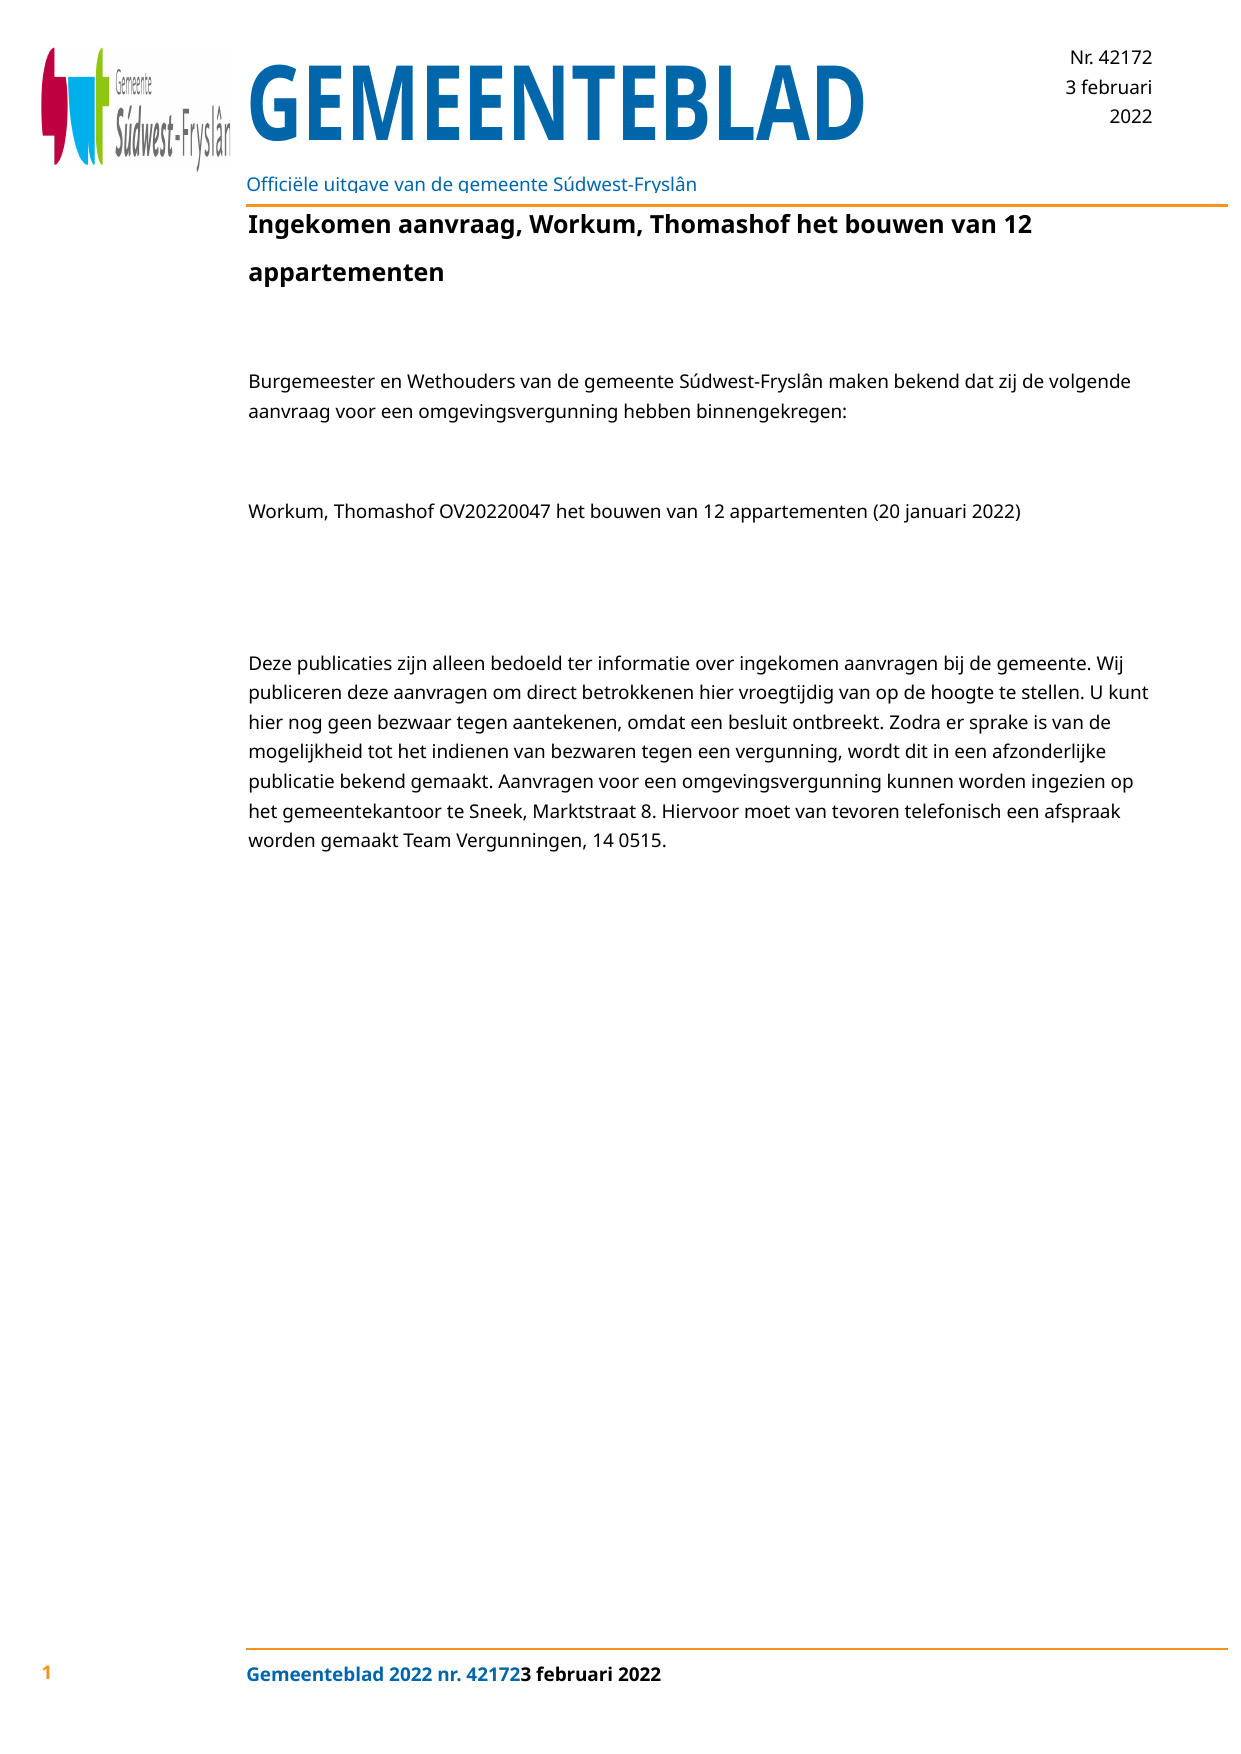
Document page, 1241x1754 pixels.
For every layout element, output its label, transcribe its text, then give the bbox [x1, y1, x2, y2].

text Ingekomen aanvraag, Workum, Thomashof het bouwen van 12 appartementen [248, 207, 1152, 288]
text Workum, Thomashof OV20220047 het bouwen van 12 appartementen (20 januari 2022) [248, 499, 1152, 524]
text Deze publicaties zijn alleen bedoeld ter informatie over ingekomen aanvragen bij de gemeente. Wij publiceren deze aanvragen om direct betrokkenen hier vroegtijdig van op de hoogte te stellen. U kunt hier nog geen bezwaar tegen aantekenen, omdat een besluit ontbreekt. Zodra er sprake is van de mogelijkheid tot het indienen van bezwaren tegen een vergunning, wordt dit in een afzonderlijke publicatie bekend gemaakt. Aanvragen voor een omgevingsvergunning kunnen worden ingezien op het gemeentekantoor te Sneek, Marktstraat 8. Hiervoor moet van tevoren telefonisch een afspraak worden gemaakt Team Vergunningen, 14 0515. [248, 650, 1152, 853]
text Burgemeester en Wethouders van de gemeente Súdwest-Fryslân maken bekend dat zij de volgende aanvraag voor een omgevingsvergunning hebben binnengekregen: [248, 368, 1152, 424]
picture [41, 47, 231, 172]
